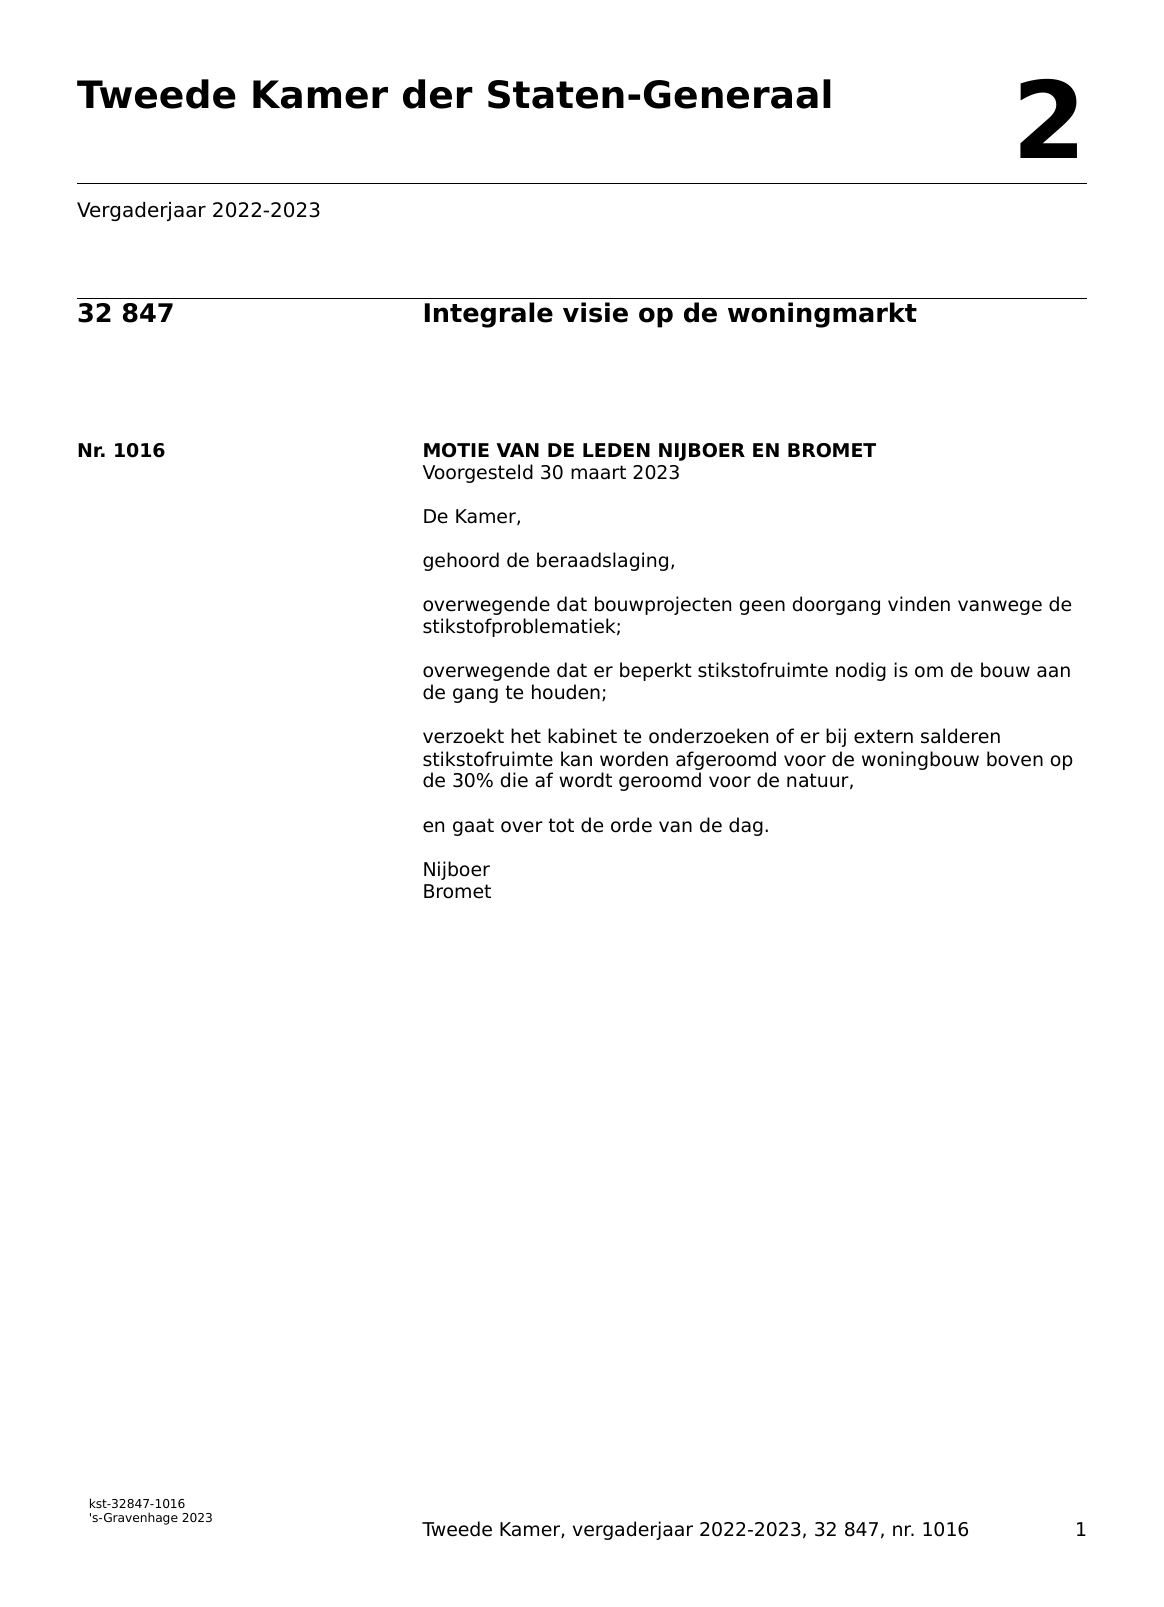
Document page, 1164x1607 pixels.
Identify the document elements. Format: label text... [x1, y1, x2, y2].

text Bromet [422, 881, 1087, 903]
text overwegende dat bouwprojecten geen doorgang vinden vanwege de stikstofproblematiek; [422, 594, 1087, 638]
text gehoord de beraadslaging, [422, 550, 1087, 572]
text kst-32847-1016 [88, 1497, 323, 1511]
table_cell Vergaderjaar 2022-2023 [77, 184, 1087, 298]
text Voorgesteld 30 maart 2023 [422, 462, 1087, 484]
text Nijboer [422, 859, 1087, 881]
subtitle 32 847 Integrale visie op de woningmarkt [77, 299, 1087, 329]
table_header Tweede Kamer der Staten-Generaal [77, 59, 886, 183]
table_header 2 [886, 59, 1087, 183]
text overwegende dat er beperkt stikstofruimte nodig is om de bouw aan de gang te houden; [422, 660, 1087, 704]
text 's-Gravenhage 2023 [88, 1511, 323, 1525]
subtitle Nr. 1016 MOTIE VAN DE LEDEN NIJBOER EN BROMET [77, 440, 1087, 462]
text verzoekt het kabinet te onderzoeken of er bij extern salderen stikstofruimte kan worden afgeroomd voor de woningbouw boven op de 30% die af wordt geroomd voor de natuur, [422, 726, 1087, 792]
text en gaat over tot de orde van de dag. [422, 814, 1087, 837]
text De Kamer, [422, 506, 1087, 528]
